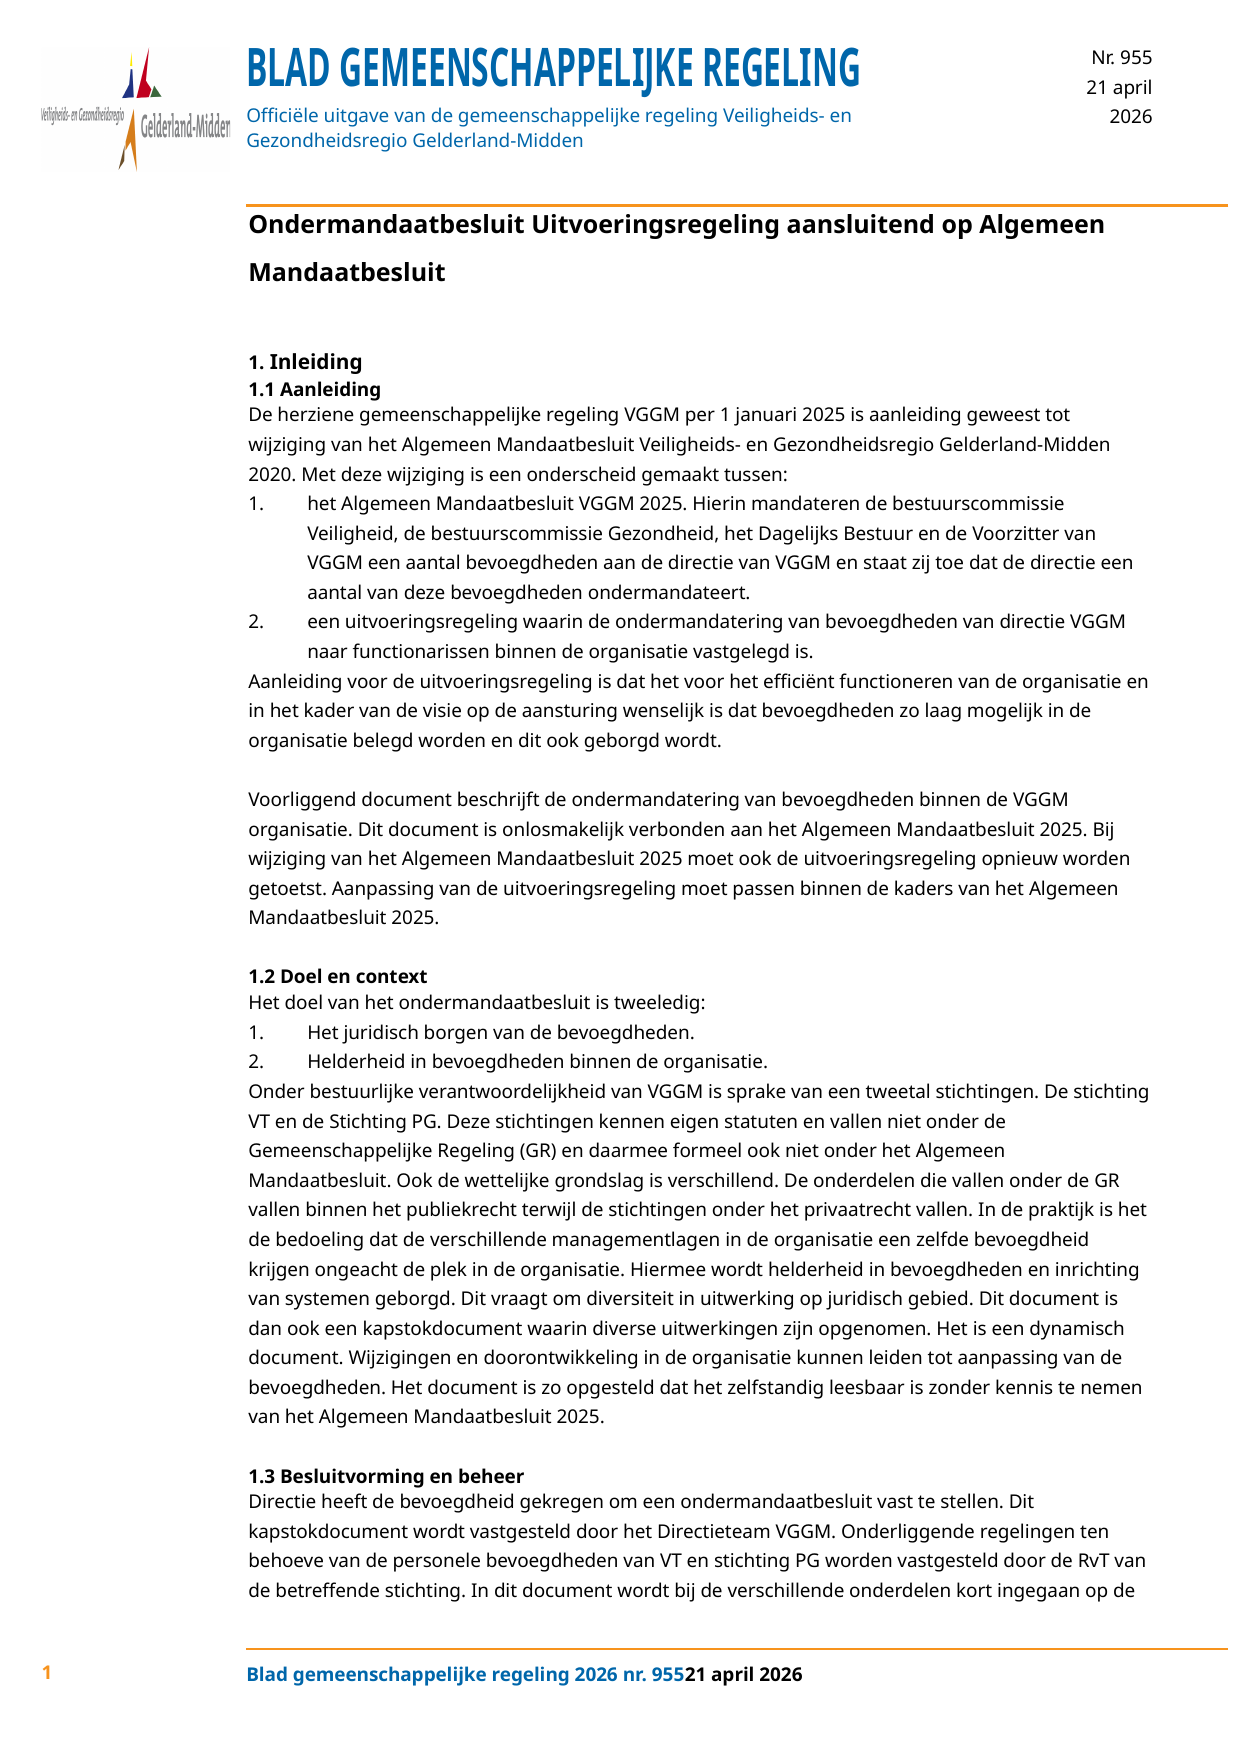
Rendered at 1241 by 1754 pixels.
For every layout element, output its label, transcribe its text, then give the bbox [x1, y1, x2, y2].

text De herziene gemeenschappelijke regeling VGGM per 1 januari 2025 is aanleiding geweest tot wijziging van het Algemeen Mandaatbesluit Veiligheids- en Gezondheidsregio Gelderland-Midden 2020. Met deze wijziging is een onderscheid gemaakt tussen: [248, 402, 1152, 487]
text Onder bestuurlijke verantwoordelijkheid van VGGM is sprake van een tweetal stichtingen. De stichting VT en de Stichting PG. Deze stichtingen kennen eigen statuten en vallen niet onder de Gemeenschappelijke Regeling (GR) en daarmee formeel ook niet onder het Algemeen Mandaatbesluit. Ook de wettelijke grondslag is verschillend. De onderdelen die vallen onder de GR vallen binnen het publiekrecht terwijl de stichtingen onder het privaatrecht vallen. In de praktijk is het de bedoeling dat de verschillende managementlagen in de organisatie een zelfde bevoegdheid krijgen ongeacht de plek in de organisatie. Hiermee wordt helderheid in bevoegdheden en inrichting van systemen geborgd. Dit vraagt om diversiteit in uitwerking op juridisch gebied. Dit document is dan ook een kapstokdocument waarin diverse uitwerkingen zijn opgenomen. Het is een dynamisch document. Wijzigingen en doorontwikkeling in de organisatie kunnen leiden tot aanpassing van de bevoegdheden. Het document is zo opgesteld dat het zelfstandig leesbaar is zonder kennis te nemen van het Algemeen Mandaatbesluit 2025. [248, 1078, 1152, 1429]
text 1. Inleiding [248, 347, 1152, 376]
text Het doel van het ondermandaatbesluit is tweeledig: [248, 989, 1152, 1015]
text Directie heeft de bevoegdheid gekregen om een ondermandaatbesluit vast te stellen. Dit kapstokdocument wordt vastgesteld door het Directieteam VGGM. Onderliggende regelingen ten behoeve van de personele bevoegdheden van VT en stichting PG worden vastgesteld door de RvT van de betreffende stichting. In dit document wordt bij de verschillende onderdelen kort ingegaan op de [248, 1488, 1152, 1603]
text Voorliggend document beschrijft de ondermandatering van bevoegdheden binnen de VGGM organisatie. Dit document is onlosmakelijk verbonden aan het Algemeen Mandaatbesluit 2025. Bij wijziging van het Algemeen Mandaatbesluit 2025 moet ook de uitvoeringsregeling opnieuw worden getoetst. Aanpassing van de uitvoeringsregeling moet passen binnen de kaders van het Algemeen Mandaatbesluit 2025. [248, 786, 1152, 930]
text 1.2 Doel en context [248, 964, 1152, 989]
list Het juridisch borgen van de bevoegdheden. [248, 1019, 1152, 1045]
text Ondermandaatbesluit Uitvoeringsregeling aansluitend op Algemeen Mandaatbesluit [248, 207, 1152, 288]
text 1.3 Besluitvorming en beheer [248, 1463, 1152, 1488]
list Helderheid in bevoegdheden binnen de organisatie. [248, 1049, 1152, 1074]
list het Algemeen Mandaatbesluit VGGM 2025. Hierin mandateren de bestuurscommissie Veiligheid, de bestuurscommissie Gezondheid, het Dagelijks Bestuur en de Voorzitter van VGGM een aantal bevoegdheden aan de directie van VGGM en staat zij toe dat de directie een aantal van deze bevoegdheden ondermandateert. [248, 490, 1152, 605]
picture [41, 47, 231, 172]
text 1.1 Aanleiding [248, 376, 1152, 402]
list een uitvoeringsregeling waarin de ondermandatering van bevoegdheden van directie VGGM naar functionarissen binnen de organisatie vastgelegd is. [248, 609, 1152, 664]
text Aanleiding voor de uitvoeringsregeling is dat het voor het efficiënt functioneren van de organisatie en in het kader van de visie op de aansturing wenselijk is dat bevoegdheden zo laag mogelijk in de organisatie belegd worden en dit ook geborgd wordt. [248, 668, 1152, 753]
